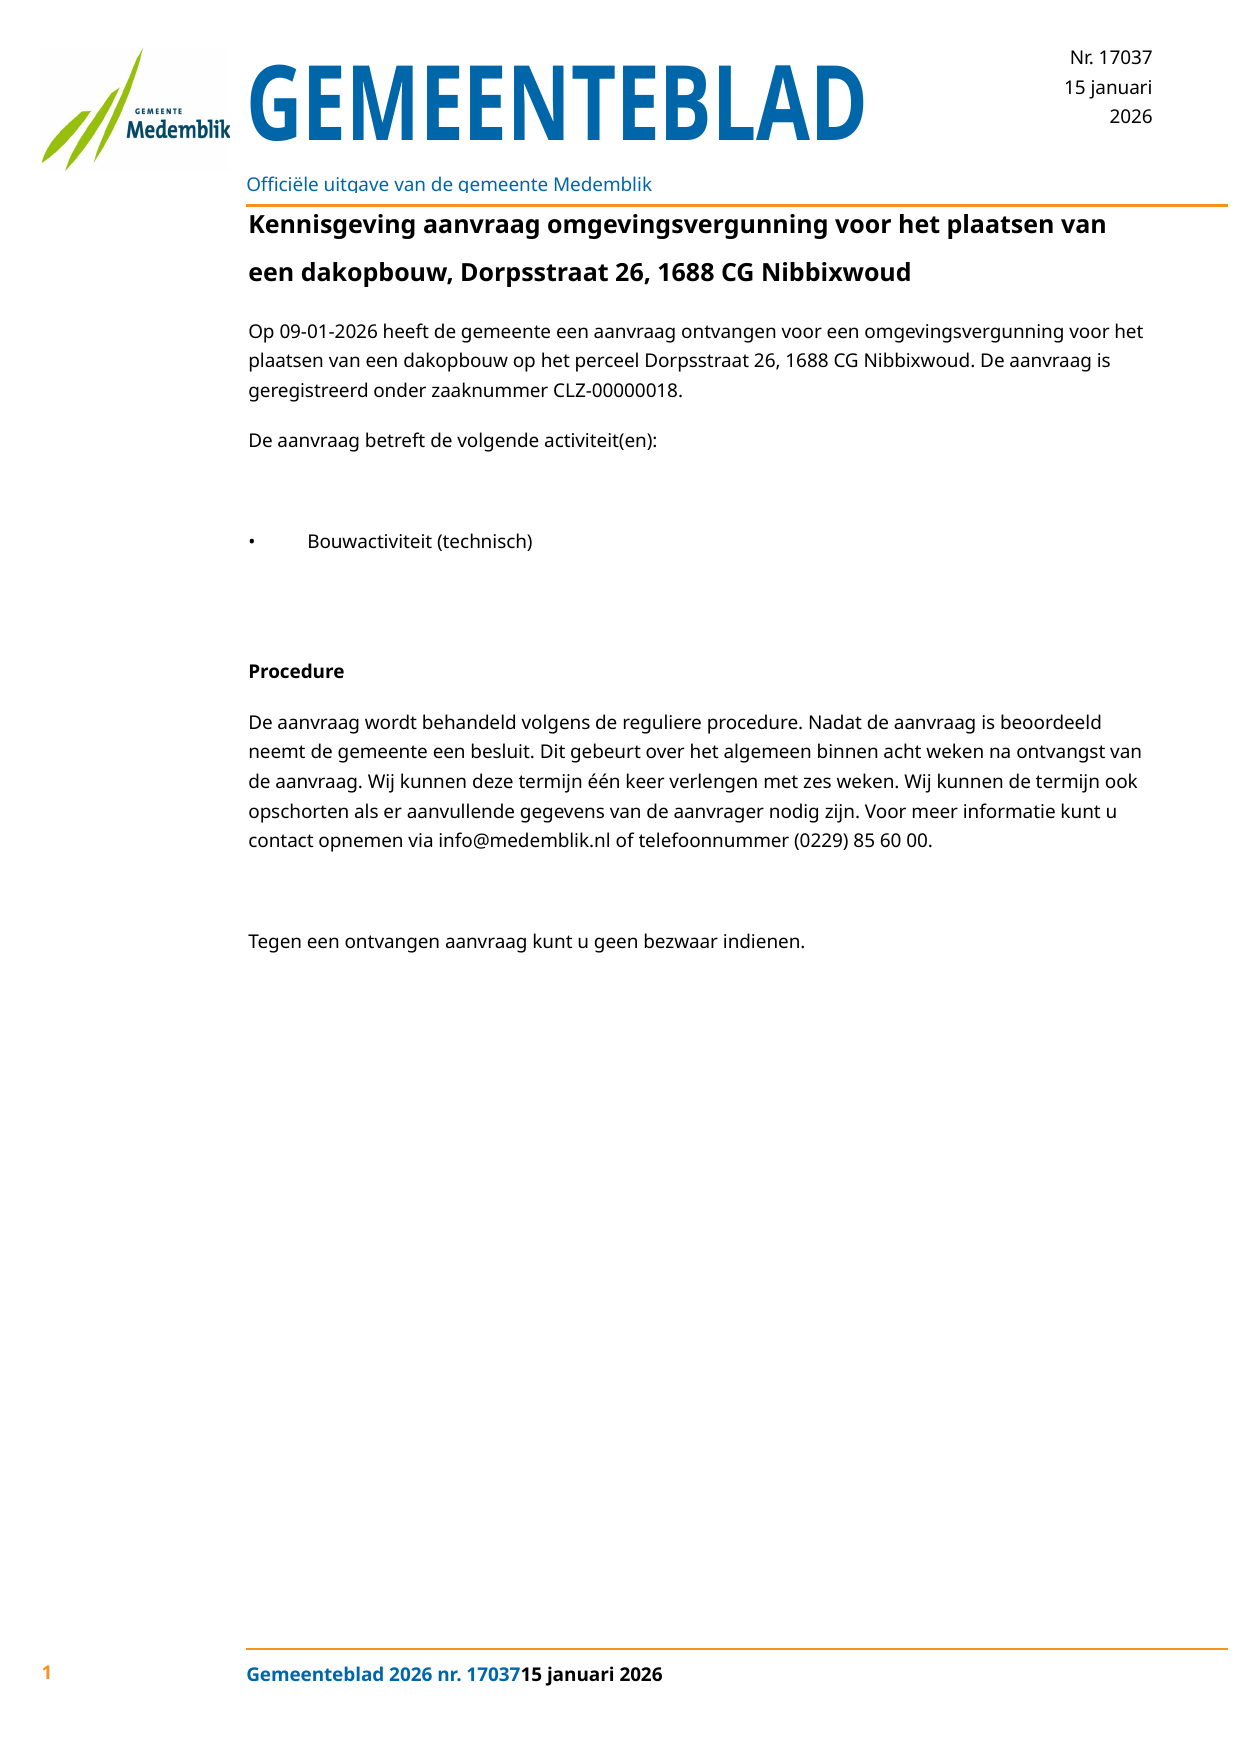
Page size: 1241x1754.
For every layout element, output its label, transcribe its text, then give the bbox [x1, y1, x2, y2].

text Kennisgeving aanvraag omgevingsvergunning voor het plaatsen van een dakopbouw, Dorpsstraat 26, 1688 CG Nibbixwoud [248, 207, 1152, 288]
text Op 09-01-2026 heeft de gemeente een aanvraag ontvangen voor een omgevingsvergunning voor het plaatsen van een dakopbouw op het perceel Dorpsstraat 26, 1688 CG Nibbixwoud. De aanvraag is geregistreerd onder zaaknummer CLZ-00000018. [248, 318, 1152, 403]
text De aanvraag wordt behandeld volgens de reguliere procedure. Nadat de aanvraag is beoordeeld neemt de gemeente een besluit. Dit gebeurt over het algemeen binnen acht weken na ontvangst van de aanvraag. Wij kunnen deze termijn één keer verlengen met zes weken. Wij kunnen de termijn ook opschorten als er aanvullende gegevens van de aanvrager nodig zijn. Voor meer informatie kunt u contact opnemen via info@medemblik.nl of telefoonnummer (0229) 85 60 00. [248, 709, 1152, 853]
text De aanvraag betreft de volgende activiteit(en): [248, 427, 1152, 453]
text Procedure [248, 659, 1152, 684]
text Tegen een ontvangen aanvraag kunt u geen bezwaar indienen. [248, 928, 1152, 954]
list Bouwactiviteit (technisch) [248, 528, 1152, 554]
picture [41, 47, 231, 172]
